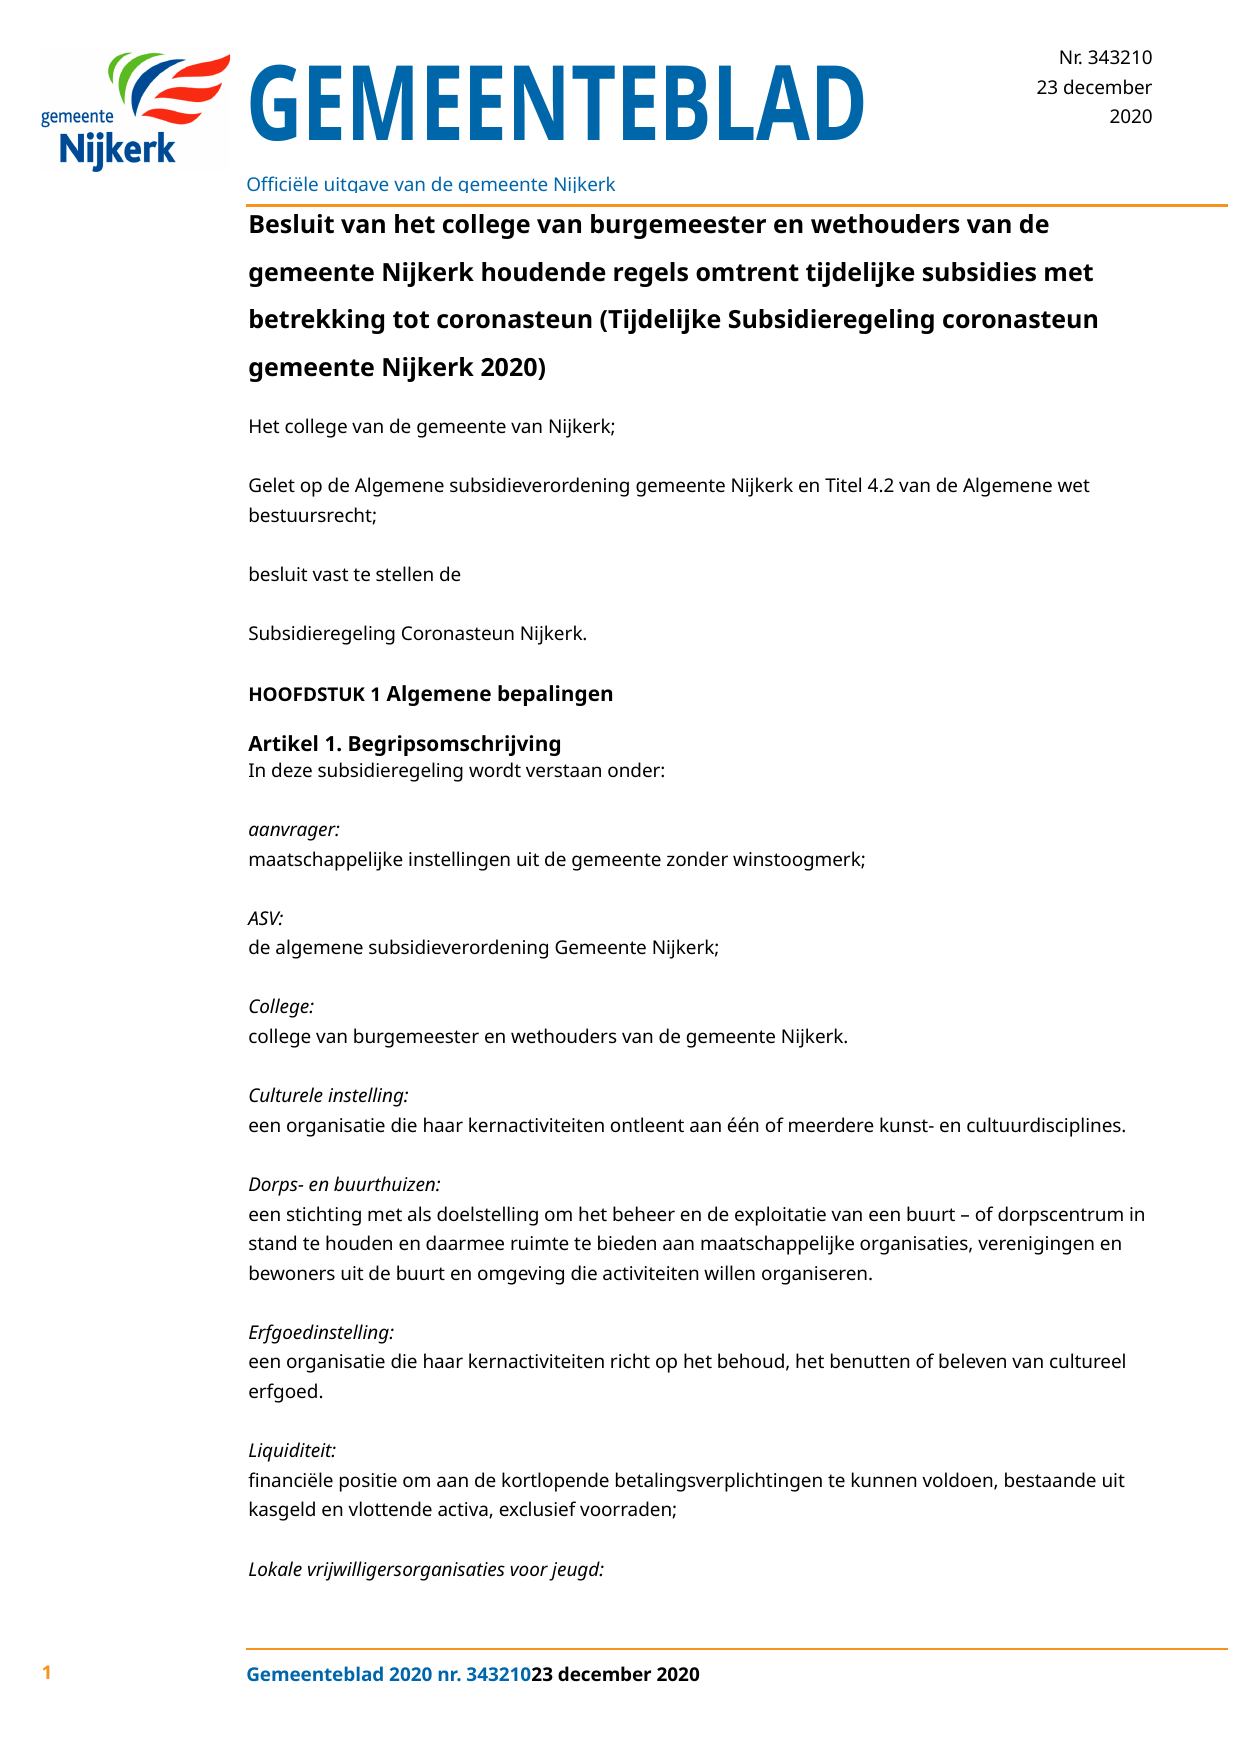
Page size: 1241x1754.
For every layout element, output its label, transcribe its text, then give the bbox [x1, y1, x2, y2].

text ASV: [248, 905, 1152, 931]
text Lokale vrijwilligersorganisaties voor jeugd: [248, 1556, 1152, 1582]
picture [41, 47, 231, 172]
text HOOFDSTUK 1 Algemene bepalingen [248, 679, 1152, 708]
text Artikel 1. Begripsomschrijving [248, 729, 1152, 757]
text Liquiditeit: [248, 1437, 1152, 1463]
text financiële positie om aan de kortlopende betalingsverplichtingen te kunnen voldoen, bestaande uit kasgeld en vlottende activa, exclusief voorraden; [248, 1467, 1152, 1522]
text een stichting met als doelstelling om het beheer en de exploitatie van een buurt – of dorpscentrum in stand te houden en daarmee ruimte te bieden aan maatschappelijke organisaties, verenigingen en bewoners uit de buurt en omgeving die activiteiten willen organiseren. [248, 1201, 1152, 1286]
text college van burgemeester en wethouders van de gemeente Nijkerk. [248, 1023, 1152, 1049]
text College: [248, 994, 1152, 1019]
text Gelet op de Algemene subsidieverordening gemeente Nijkerk en Titel 4.2 van de Algemene wet bestuursrecht; [248, 472, 1152, 528]
text Het college van de gemeente van Nijkerk; [248, 413, 1152, 439]
text Besluit van het college van burgemeester en wethouders van de gemeente Nijkerk houdende regels omtrent tijdelijke subsidies met betrekking tot coronasteun (Tijdelijke Subsidieregeling coronasteun gemeente Nijkerk 2020) [248, 207, 1152, 384]
text aanvrager: [248, 816, 1152, 842]
text Erfgoedinstelling: [248, 1319, 1152, 1345]
text Culturele instelling: [248, 1082, 1152, 1108]
text In deze subsidieregeling wordt verstaan onder: [248, 757, 1152, 783]
text de algemene subsidieverordening Gemeente Nijkerk; [248, 934, 1152, 960]
text een organisatie die haar kernactiviteiten richt op het behoud, het benutten of beleven van cultureel erfgoed. [248, 1349, 1152, 1404]
text een organisatie die haar kernactiviteiten ontleent aan één of meerdere kunst- en cultuurdisciplines. [248, 1112, 1152, 1138]
text maatschappelijke instellingen uit de gemeente zonder winstoogmerk; [248, 846, 1152, 872]
text Dorps- en buurthuizen: [248, 1171, 1152, 1197]
text besluit vast te stellen de [248, 561, 1152, 587]
text Subsidieregeling Coronasteun Nijkerk. [248, 620, 1152, 646]
